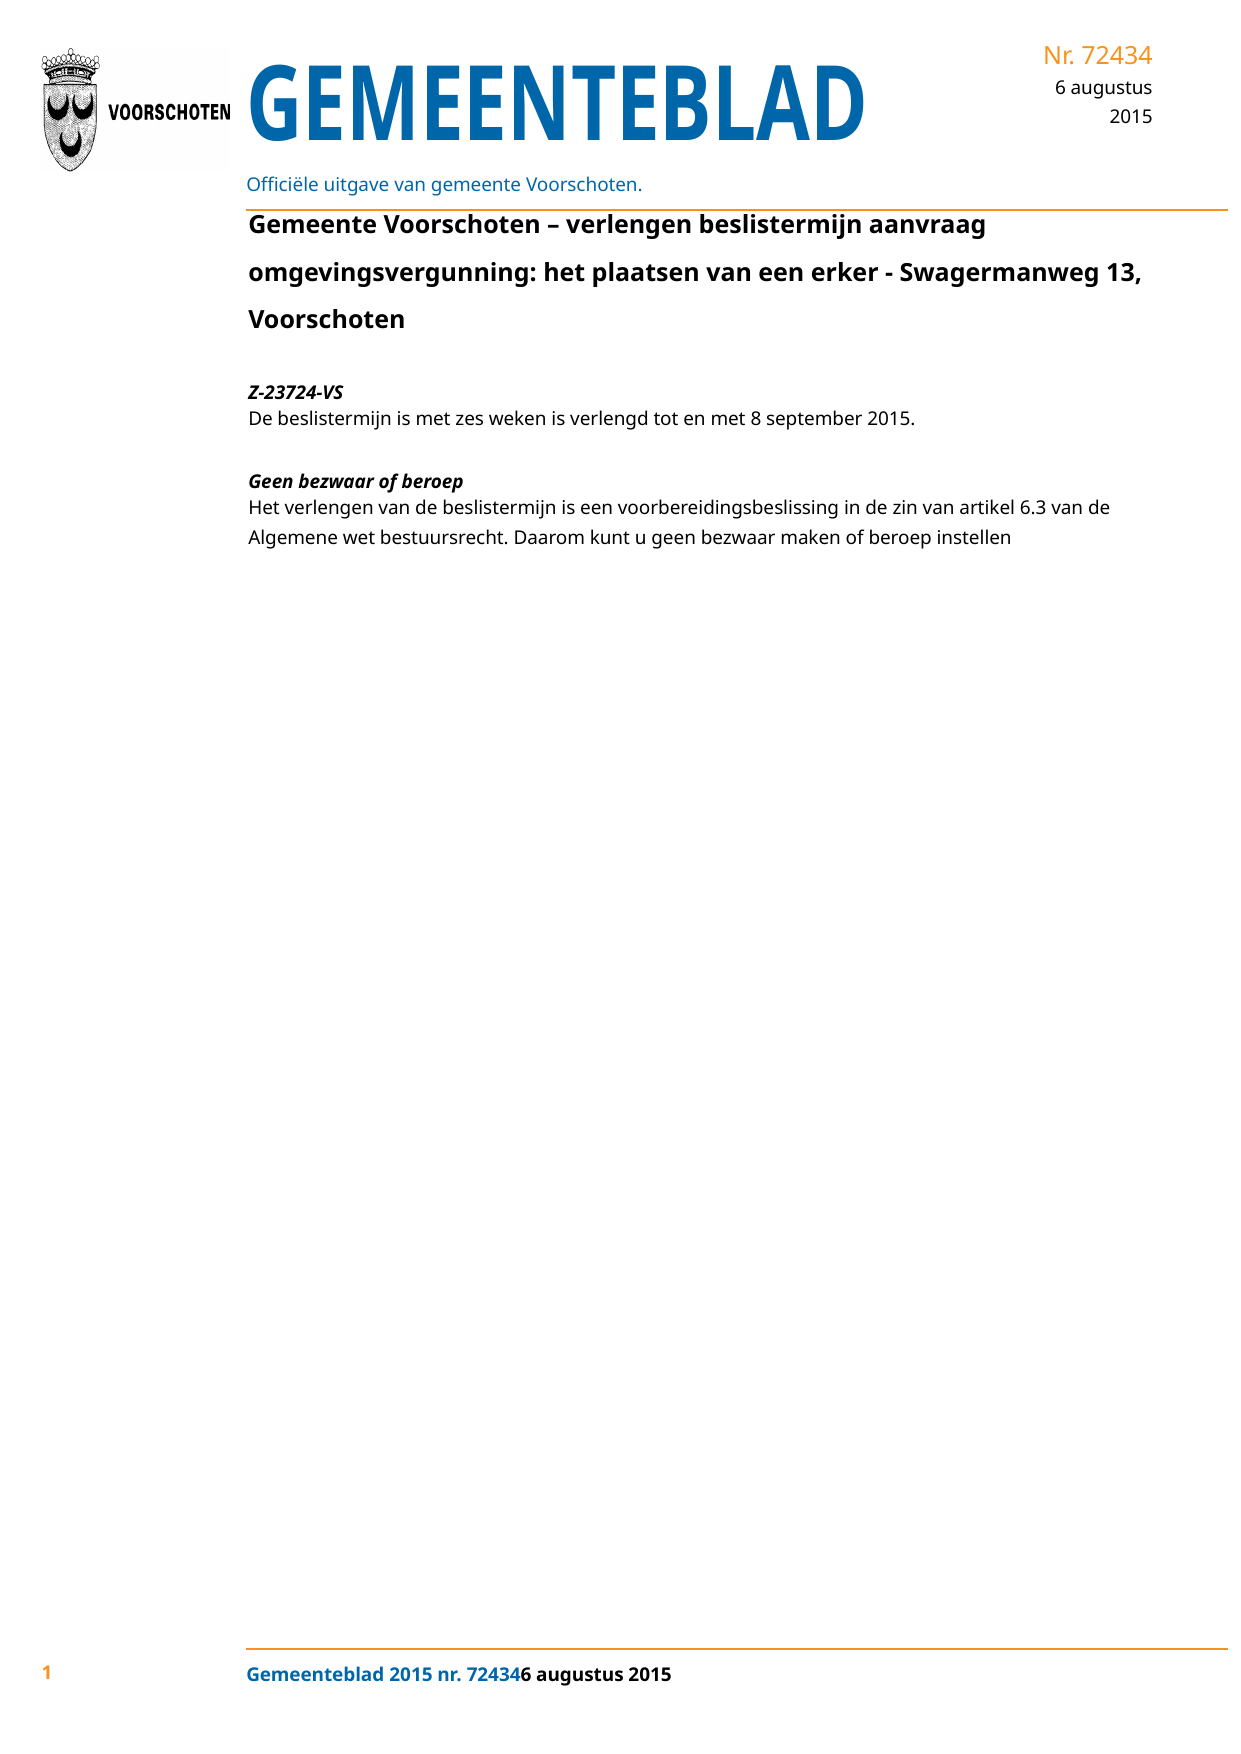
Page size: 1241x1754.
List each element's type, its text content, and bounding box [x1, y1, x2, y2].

text Geen bezwaar of beroep [248, 469, 1152, 494]
text Gemeente Voorschoten – verlengen beslistermijn aanvraag omgevingsvergunning: het plaatsen van een erker - Swagermanweg 13, Voorschoten [248, 211, 1152, 336]
text De beslistermijn is met zes weken is verlengd tot en met 8 september 2015. [248, 405, 1152, 431]
text Het verlengen van de beslistermijn is een voorbereidingsbeslissing in de zin van artikel 6.3 van de Algemene wet bestuursrecht. Daarom kunt u geen bezwaar maken of beroep instellen [248, 494, 1152, 550]
text Z-23724-VS [248, 379, 1152, 405]
picture [41, 47, 231, 172]
